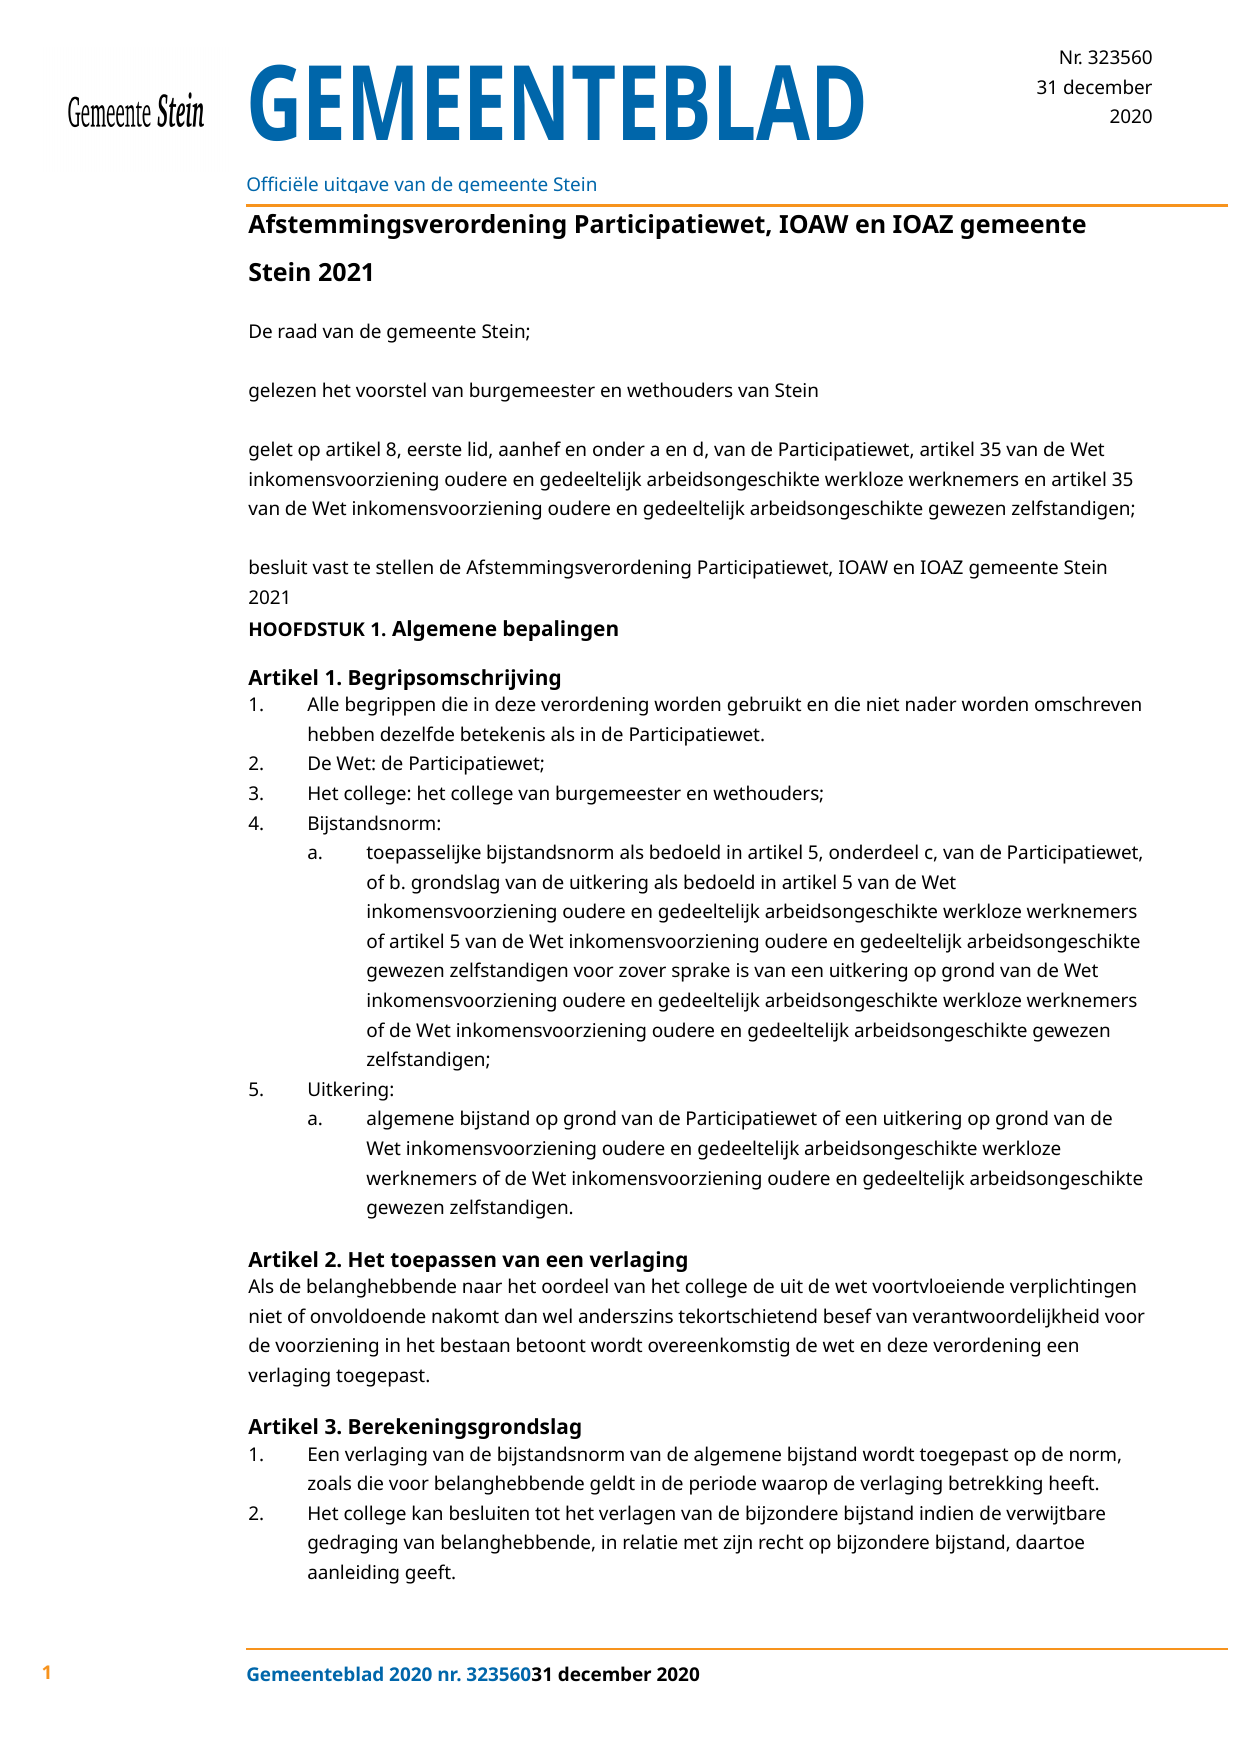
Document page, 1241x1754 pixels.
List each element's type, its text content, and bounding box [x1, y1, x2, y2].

text De raad van de gemeente Stein; [248, 318, 1152, 344]
list Het college kan besluiten tot het verlagen van de bijzondere bijstand indien de verwijtbare gedraging van belanghebbende, in relatie met zijn recht op bijzondere bijstand, daartoe aanleiding geeft. [248, 1500, 1152, 1585]
list Een verlaging van de bijstandsnorm van de algemene bijstand wordt toegepast op de norm, zoals die voor belanghebbende geldt in de periode waarop de verlaging betrekking heeft. [248, 1441, 1152, 1496]
list Alle begrippen die in deze verordening worden gebruikt en die niet nader worden omschreven hebben dezelfde betekenis als in de Participatiewet. [248, 691, 1152, 747]
list Bijstandsnorm: [248, 810, 1152, 836]
list Het college: het college van burgemeester en wethouders; [248, 780, 1152, 806]
list toepasselijke bijstandsnorm als bedoeld in artikel 5, onderdeel c, van de Participatiewet, of b. grondslag van de uitkering als bedoeld in artikel 5 van de Wet inkomensvoorziening oudere en gedeeltelijk arbeidsongeschikte werkloze werknemers of artikel 5 van de Wet inkomensvoorziening oudere en gedeeltelijk arbeidsongeschikte gewezen zelfstandigen voor zover sprake is van een uitkering op grond van de Wet inkomensvoorziening oudere en gedeeltelijk arbeidsongeschikte werkloze werknemers of de Wet inkomensvoorziening oudere en gedeeltelijk arbeidsongeschikte gewezen zelfstandigen; [307, 839, 1152, 1072]
list De Wet: de Participatiewet; [248, 751, 1152, 776]
text gelet op artikel 8, eerste lid, aanhef en onder a en d, van de Participatiewet, artikel 35 van de Wet inkomensvoorziening oudere en gedeeltelijk arbeidsongeschikte werkloze werknemers en artikel 35 van de Wet inkomensvoorziening oudere en gedeeltelijk arbeidsongeschikte gewezen zelfstandigen; [248, 436, 1152, 521]
text Afstemmingsverordening Participatiewet, IOAW en IOAZ gemeente Stein 2021 [248, 207, 1152, 288]
list Uitkering: [248, 1076, 1152, 1102]
text HOOFDSTUK 1. Algemene bepalingen [248, 614, 1152, 642]
text Artikel 3. Berekeningsgrondslag [248, 1412, 1152, 1441]
text besluit vast te stellen de Afstemmingsverordening Participatiewet, IOAW en IOAZ gemeente Stein 2021 [248, 554, 1152, 610]
picture [41, 47, 231, 172]
text Als de belanghebbende naar het oordeel van het college de uit de wet voortvloeiende verplichtingen niet of onvoldoende nakomt dan wel anderszins tekortschietend besef van verantwoordelijkheid voor de voorziening in het bestaan betoont wordt overeenkomstig de wet en deze verordening een verlaging toegepast. [248, 1273, 1152, 1388]
text Artikel 1. Begripsomschrijving [248, 663, 1152, 691]
text gelezen het voorstel van burgemeester en wethouders van Stein [248, 377, 1152, 403]
text Artikel 2. Het toepassen van een verlaging [248, 1245, 1152, 1273]
list algemene bijstand op grond van de Participatiewet of een uitkering op grond van de Wet inkomensvoorziening oudere en gedeeltelijk arbeidsongeschikte werkloze werknemers of de Wet inkomensvoorziening oudere en gedeeltelijk arbeidsongeschikte gewezen zelfstandigen. [307, 1106, 1152, 1220]
